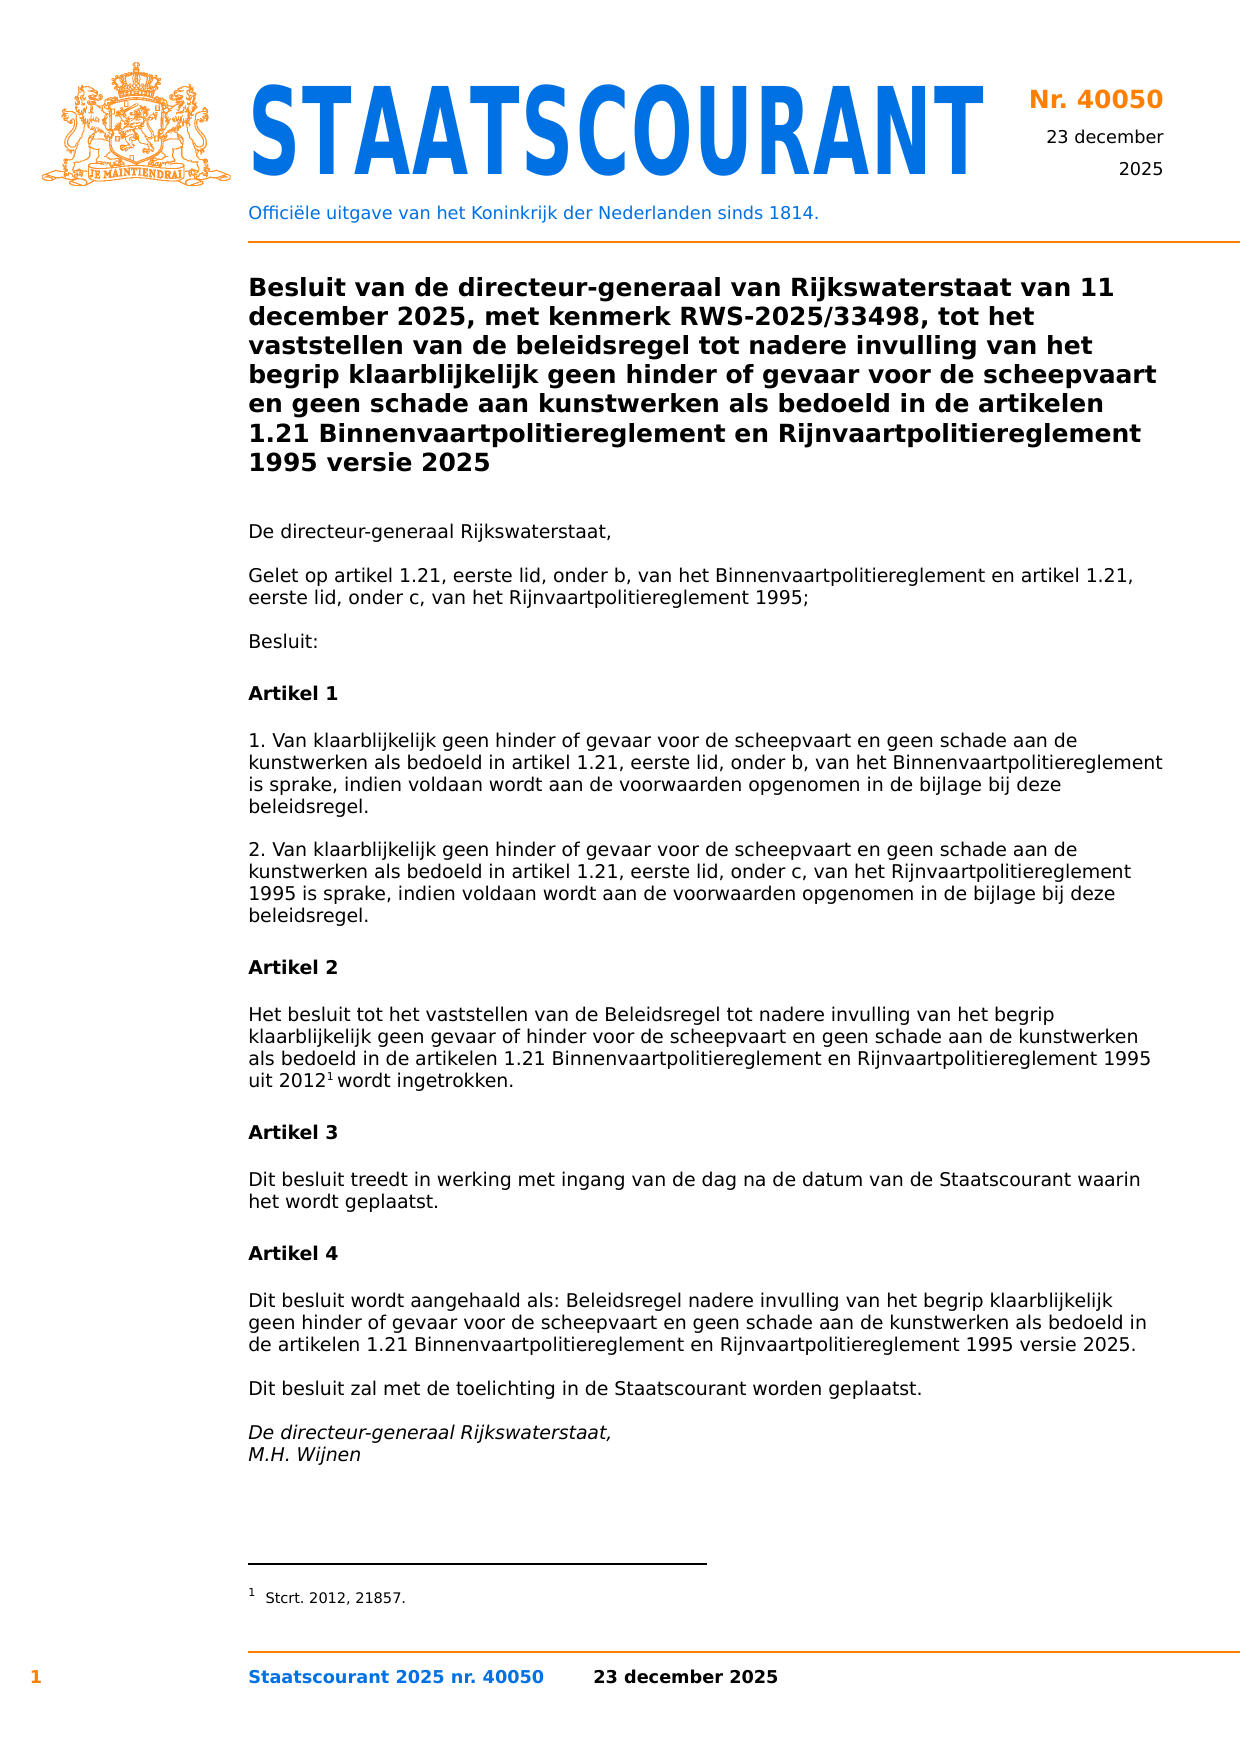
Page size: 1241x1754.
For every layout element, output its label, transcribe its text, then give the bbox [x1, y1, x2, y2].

text Het besluit tot het vaststellen van de Beleidsregel tot nadere invulling van het begrip klaarblijkelijk geen gevaar of hinder voor de scheepvaart en geen schade aan de kunstwerken als bedoeld in de artikelen 1.21 Binnenvaartpolitiereglement en Rijnvaartpolitiereglement 1995 uit 2012wordt ingetrokken. [248, 1004, 1163, 1092]
table_header Nr. 40050 [998, 62, 1240, 121]
table_cell Officiële uitgave van het Koninkrijk der Nederlanden sinds 1814. [248, 203, 1240, 241]
subtitle Besluit van de directeur-generaal van Rijkswaterstaat van 11 december 2025, met kenmerk RWS-2025/33498, tot het vaststellen van de beleidsregel tot nadere invulling van het begrip klaarblijkelijk geen hinder of gevaar voor de scheepvaart en geen schade aan kunstwerken als bedoeld in de artikelen 1.21 Binnenvaartpolitiereglement en Rijnvaartpolitiereglement 1995 versie 2025 [248, 273, 1163, 477]
subtitle Artikel 3 [248, 1122, 1163, 1144]
subtitle Artikel 1 [248, 683, 1163, 704]
table_header [25, 62, 248, 241]
text De directeur-generaal Rijkswaterstaat, [248, 521, 1163, 543]
picture [41, 62, 231, 186]
text Gelet op artikel 1.21, eerste lid, onder b, van het Binnenvaartpolitiereglement en artikel 1.21, eerste lid, onder c, van het Rijnvaartpolitiereglement 1995; [248, 565, 1163, 609]
text Stcrt. 2012, 21857. [248, 1586, 1163, 1608]
text Besluit: [248, 631, 1163, 653]
table_cell 23 december [998, 121, 1240, 153]
text Dit besluit wordt aangehaald als: Beleidsregel nadere invulling van het begrip klaarblijkelijk geen hinder of gevaar voor de scheepvaart en geen schade aan de kunstwerken als bedoeld in de artikelen 1.21 Binnenvaartpolitiereglement en Rijnvaartpolitiereglement 1995 versie 2025. [248, 1290, 1163, 1356]
text De directeur-generaal Rijkswaterstaat, M.H. Wijnen [248, 1422, 1163, 1466]
table_cell 2025 [998, 153, 1240, 203]
subtitle Artikel 4 [248, 1243, 1163, 1265]
text Dit besluit zal met de toelichting in de Staatscourant worden geplaatst. [248, 1378, 1163, 1400]
subtitle Artikel 2 [248, 957, 1163, 979]
table_header STAATSCOURANT [248, 62, 998, 203]
text Dit besluit treedt in werking met ingang van de dag na de datum van de Staatscourant waarin het wordt geplaatst. [248, 1169, 1163, 1213]
text 2. Van klaarblijkelijk geen hinder of gevaar voor de scheepvaart en geen schade aan de kunstwerken als bedoeld in artikel 1.21, eerste lid, onder c, van het Rijnvaartpolitiereglement 1995 is sprake, indien voldaan wordt aan de voorwaarden opgenomen in de bijlage bij deze beleidsregel. [248, 839, 1163, 927]
text 1. Van klaarblijkelijk geen hinder of gevaar voor de scheepvaart en geen schade aan de kunstwerken als bedoeld in artikel 1.21, eerste lid, onder b, van het Binnenvaartpolitiereglement is sprake, indien voldaan wordt aan de voorwaarden opgenomen in de bijlage bij deze beleidsregel. [248, 729, 1163, 817]
